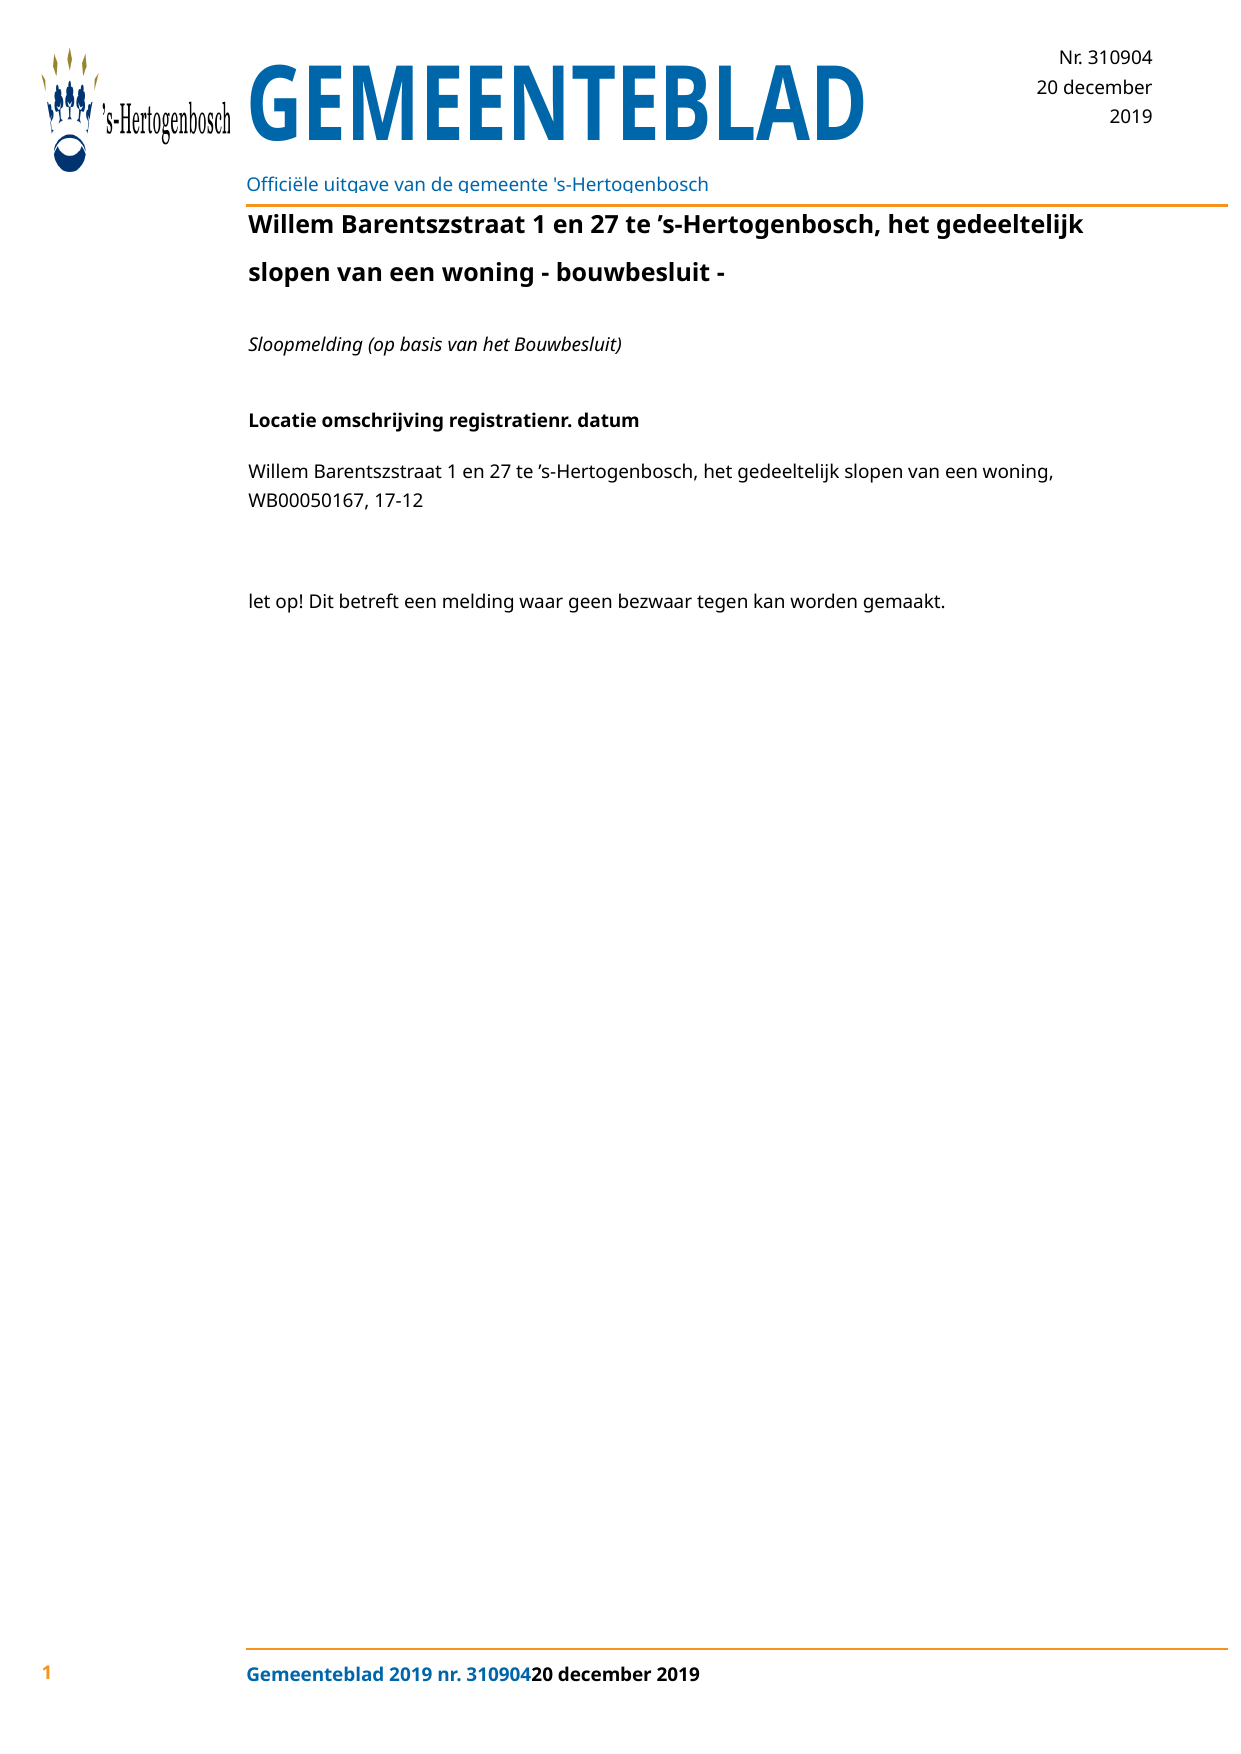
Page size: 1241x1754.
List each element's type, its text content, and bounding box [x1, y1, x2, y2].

text let op! Dit betreft een melding waar geen bezwaar tegen kan worden gemaakt. [248, 588, 1152, 614]
text Willem Barentszstraat 1 en 27 te ’s-Hertogenbosch, het gedeeltelijk slopen van een woning, WB00050167, 17-12 [248, 458, 1152, 513]
text Locatie omschrijving registratienr. datum [248, 408, 1152, 433]
text Willem Barentszstraat 1 en 27 te ’s-Hertogenbosch, het gedeeltelijk slopen van een woning - bouwbesluit - [248, 207, 1152, 288]
text Sloopmelding (op basis van het Bouwbesluit) [248, 331, 1152, 357]
picture [41, 47, 231, 172]
